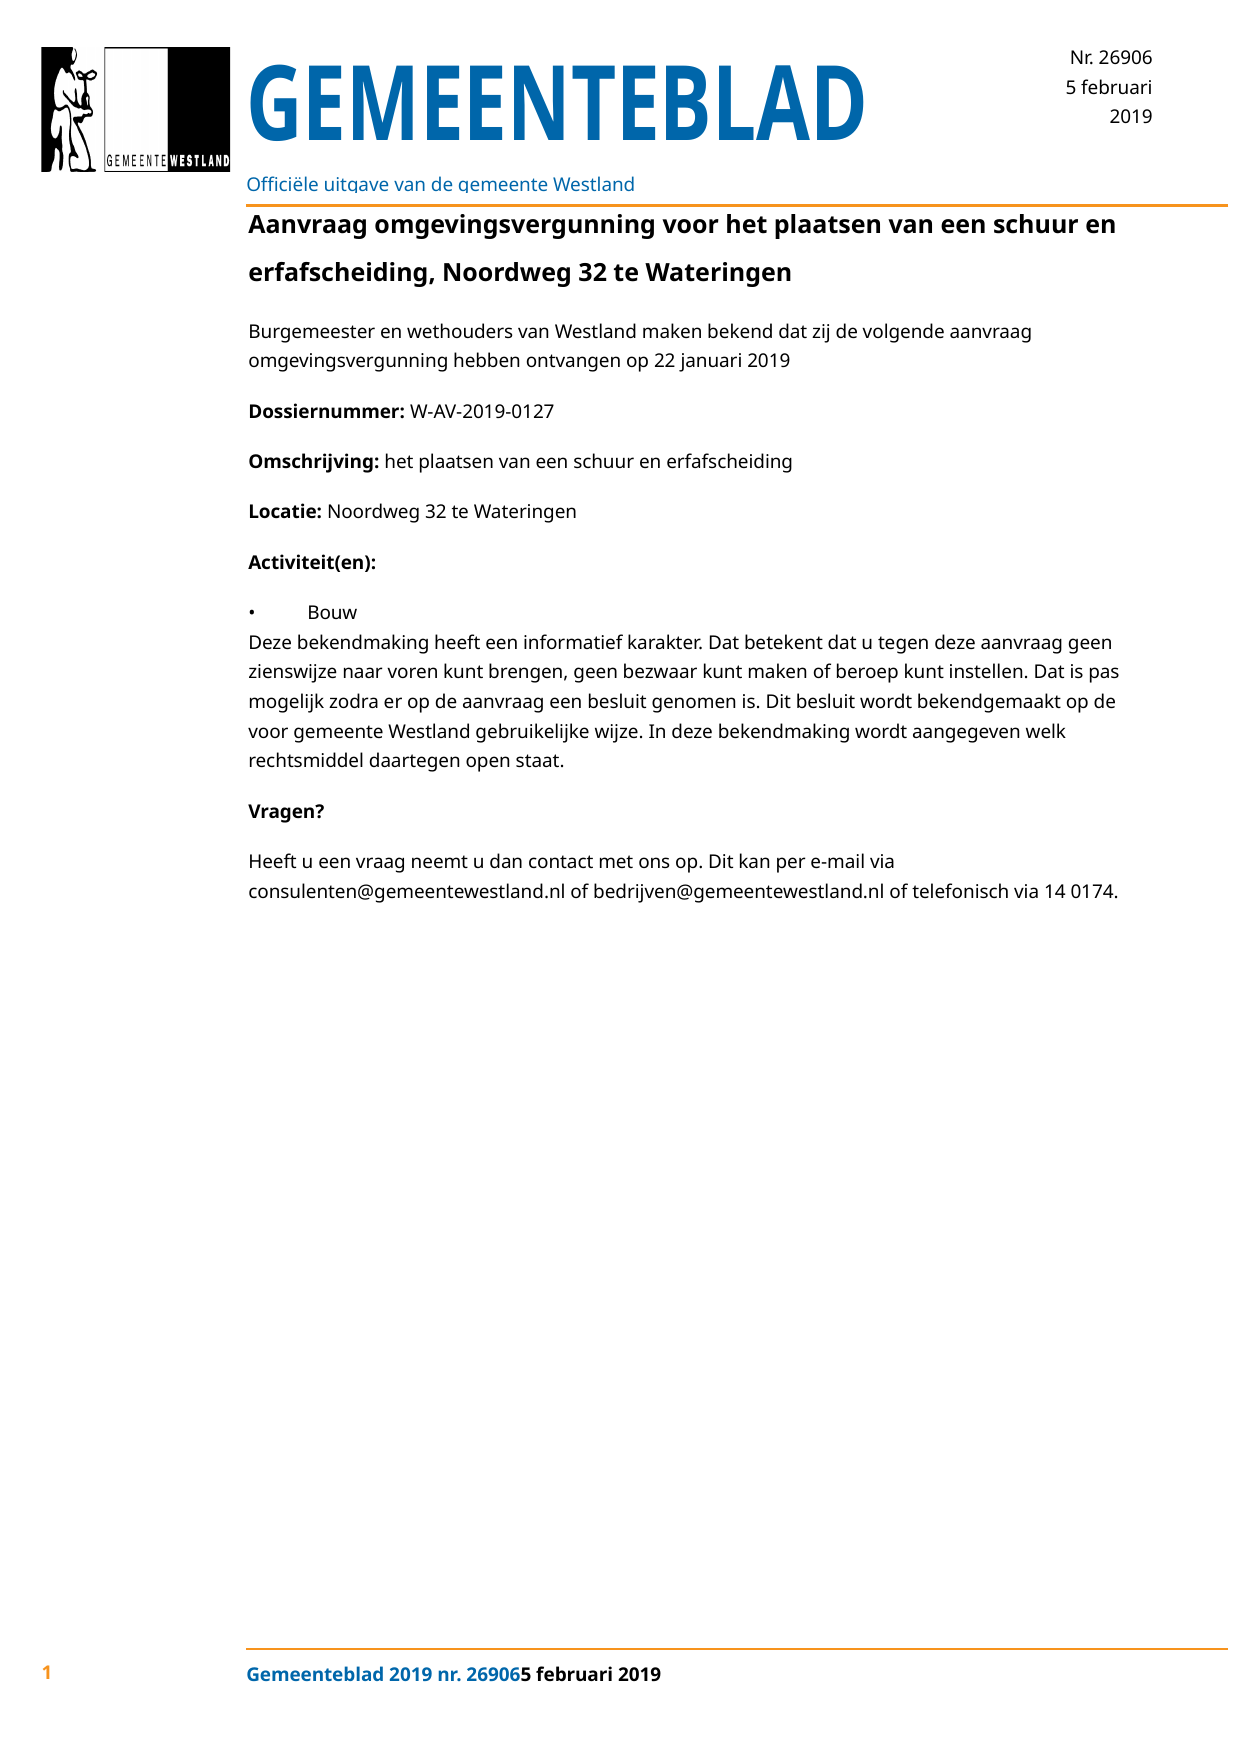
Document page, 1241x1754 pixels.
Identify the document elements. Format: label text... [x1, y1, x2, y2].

text Dossiernummer: W-AV-2019-0127 [248, 398, 1152, 424]
text Activiteit(en): [248, 549, 1152, 575]
text Vragen? [248, 798, 1152, 824]
text Heeft u een vraag neemt u dan contact met ons op. Dit kan per e-mail via consulenten@gemeentewestland.nl of bedrijven@gemeentewestland.nl of telefonisch via 14 0174. [248, 848, 1152, 904]
text Locatie: Noordweg 32 te Wateringen [248, 499, 1152, 524]
text Burgemeester en wethouders van Westland maken bekend dat zij de volgende aanvraag omgevingsvergunning hebben ontvangen op 22 januari 2019 [248, 318, 1152, 373]
text Aanvraag omgevingsvergunning voor het plaatsen van een schuur en erfafscheiding, Noordweg 32 te Wateringen [248, 207, 1152, 288]
text Deze bekendmaking heeft een informatief karakter. Dat betekent dat u tegen deze aanvraag geen zienswijze naar voren kunt brengen, geen bezwaar kunt maken of beroep kunt instellen. Dat is pas mogelijk zodra er op de aanvraag een besluit genomen is. Dit besluit wordt bekendgemaakt op de voor gemeente Westland gebruikelijke wijze. In deze bekendmaking wordt aangegeven welk rechtsmiddel daartegen open staat. [248, 629, 1152, 773]
list Bouw [248, 599, 1152, 625]
text Omschrijving: het plaatsen van een schuur en erfafscheiding [248, 448, 1152, 474]
picture [41, 47, 231, 172]
